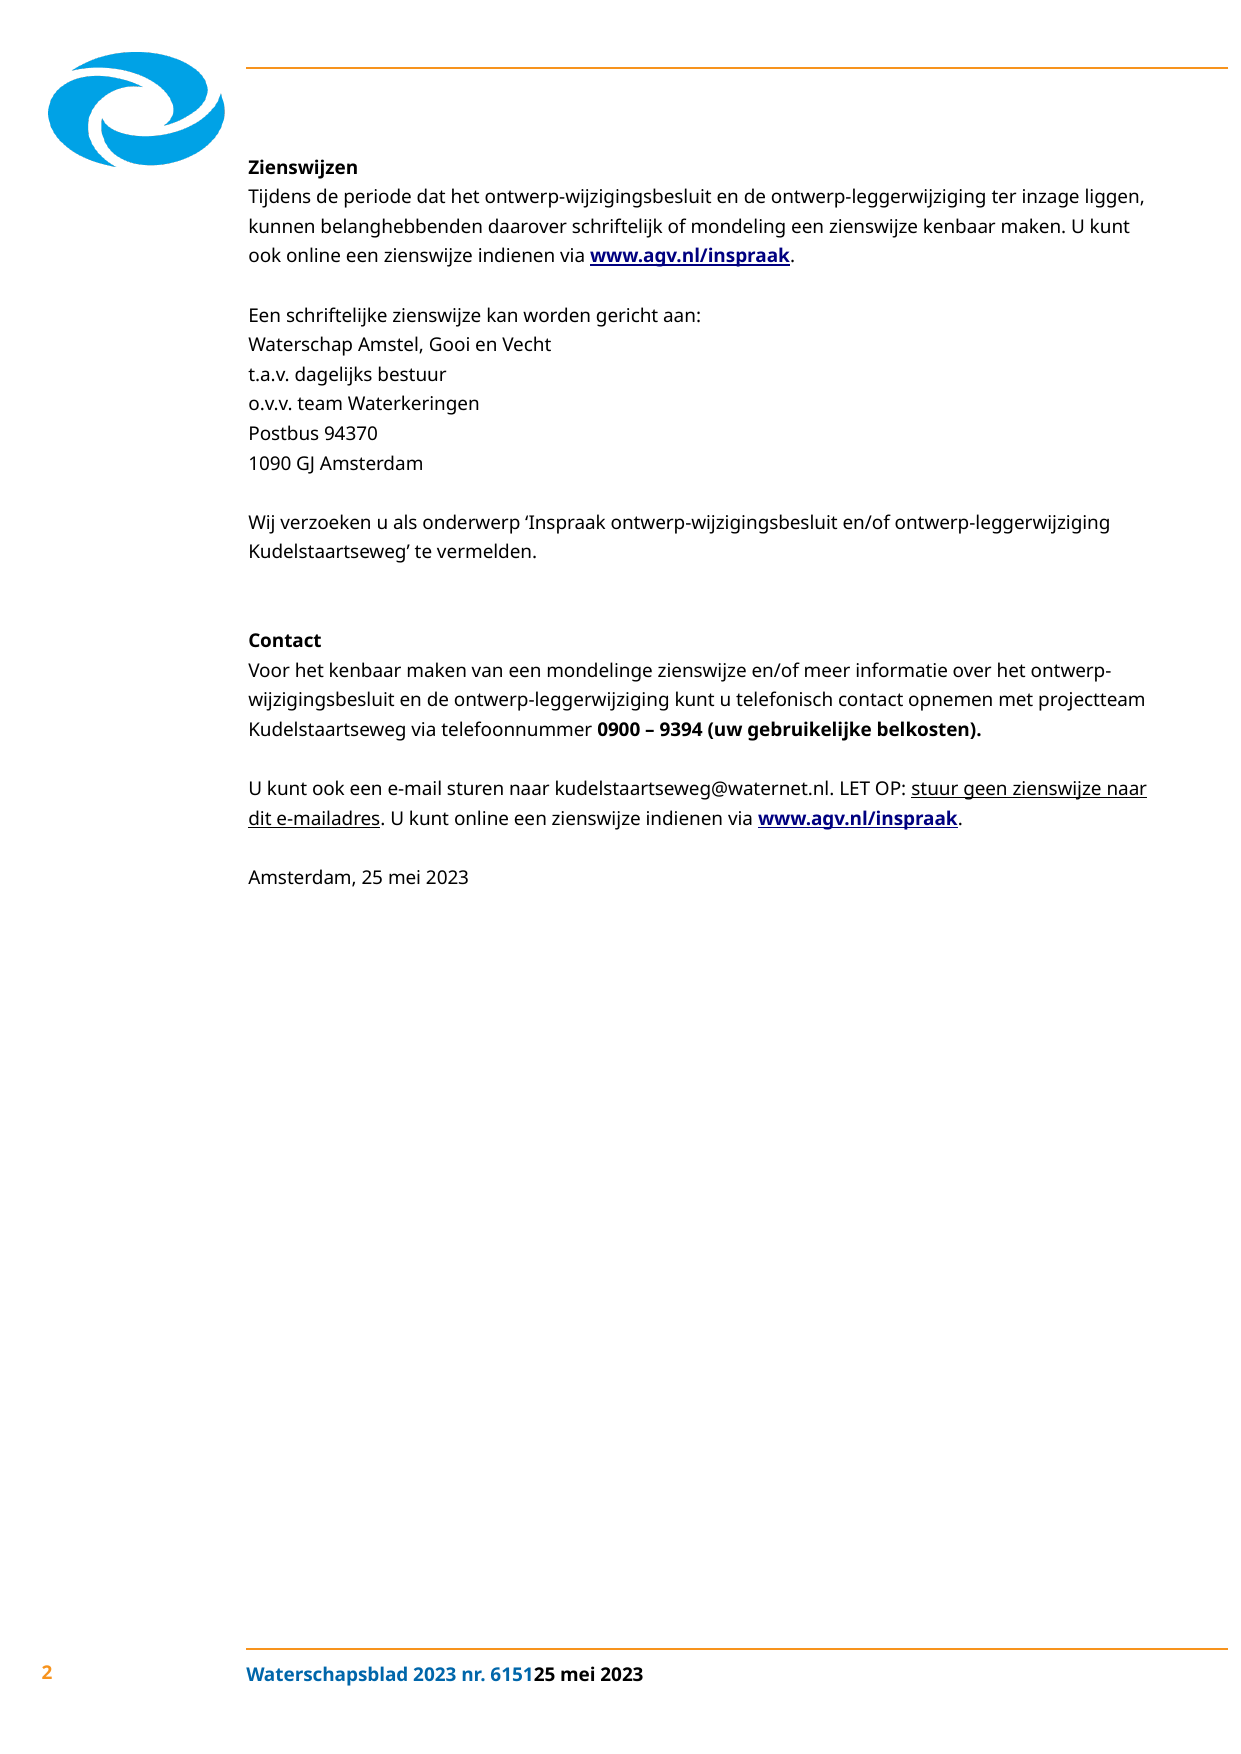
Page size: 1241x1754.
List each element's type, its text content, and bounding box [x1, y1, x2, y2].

text Tijdens de periode dat het ontwerp-wijzigingsbesluit en de ontwerp-leggerwijziging ter inzage liggen, kunnen belanghebbenden daarover schriftelijk of mondeling een zienswijze kenbaar maken. U kunt ook online een zienswijze indienen via www.agv.nl/inspraak. [248, 183, 1152, 268]
text t.a.v. dagelijks bestuur [248, 361, 1152, 387]
text Contact [248, 627, 1152, 653]
text Kudelstaartseweg via telefoonnummer 0900 – 9394 (uw gebruikelijke belkosten). [248, 716, 1152, 742]
picture [41, 47, 231, 172]
text Amsterdam, 25 mei 2023 [248, 864, 1152, 890]
text o.v.v. team Waterkeringen [248, 391, 1152, 416]
text Een schriftelijke zienswijze kan worden gericht aan: [248, 302, 1152, 328]
text Postbus 94370 [248, 420, 1152, 446]
text Kudelstaartseweg’ te vermelden. [248, 538, 1152, 564]
text Wij verzoeken u als onderwerp ‘Inspraak ontwerp-wijzigingsbesluit en/of ontwerp-leggerwijziging [248, 509, 1152, 535]
text Waterschap Amstel, Gooi en Vecht [248, 331, 1152, 357]
text Voor het kenbaar maken van een mondelinge zienswijze en/of meer informatie over het ontwerp-wijzigingsbesluit en de ontwerp-leggerwijziging kunt u telefonisch contact opnemen met projectteam [248, 657, 1152, 712]
text 1090 GJ Amsterdam [248, 450, 1152, 476]
text Zienswijzen [248, 154, 1152, 180]
text U kunt ook een e-mail sturen naar kudelstaartseweg@waternet.nl. LET OP: stuur geen zienswijze naar dit e-mailadres. U kunt online een zienswijze indienen via www.agv.nl/inspraak. [248, 775, 1152, 831]
